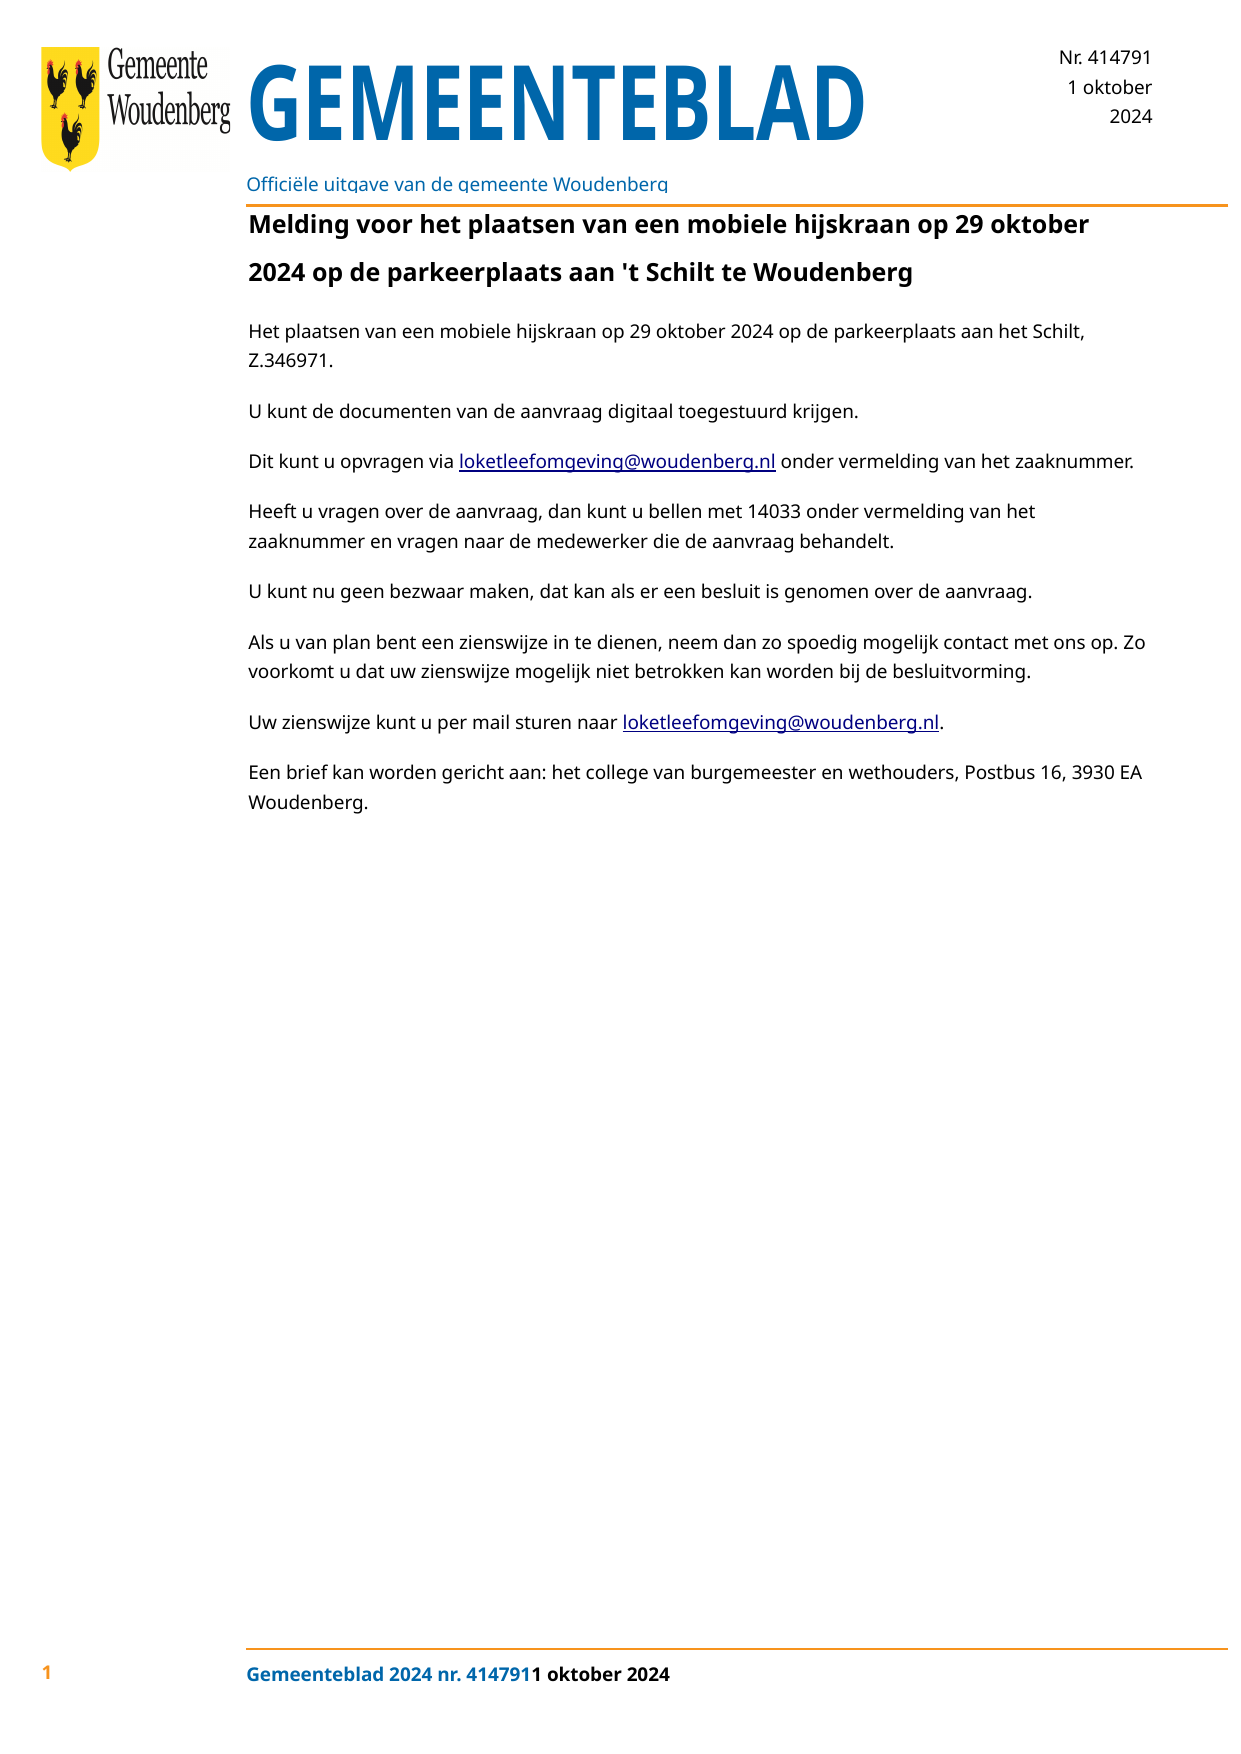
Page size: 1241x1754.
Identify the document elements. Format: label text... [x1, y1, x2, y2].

text Heeft u vragen over de aanvraag, dan kunt u bellen met 14033 onder vermelding van het zaaknummer en vragen naar de medewerker die de aanvraag behandelt. [248, 499, 1152, 554]
text Een brief kan worden gericht aan: het college van burgemeester en wethouders, Postbus 16, 3930 EA Woudenberg. [248, 759, 1152, 815]
text Het plaatsen van een mobiele hijskraan op 29 oktober 2024 op de parkeerplaats aan het Schilt, Z.346971. [248, 318, 1152, 373]
text Dit kunt u opvragen via loketleefomgeving@woudenberg.nl onder vermelding van het zaaknummer. [248, 448, 1152, 474]
text U kunt nu geen bezwaar maken, dat kan als er een besluit is genomen over de aanvraag. [248, 579, 1152, 604]
text Als u van plan bent een zienswijze in te dienen, neem dan zo spoedig mogelijk contact met ons op. Zo voorkomt u dat uw zienswijze mogelijk niet betrokken kan worden bij de besluitvorming. [248, 629, 1152, 684]
text Uw zienswijze kunt u per mail sturen naar loketleefomgeving@woudenberg.nl. [248, 709, 1152, 735]
text Melding voor het plaatsen van een mobiele hijskraan op 29 oktober 2024 op de parkeerplaats aan 't Schilt te Woudenberg [248, 207, 1152, 288]
picture [41, 47, 231, 172]
text U kunt de documenten van de aanvraag digitaal toegestuurd krijgen. [248, 398, 1152, 424]
